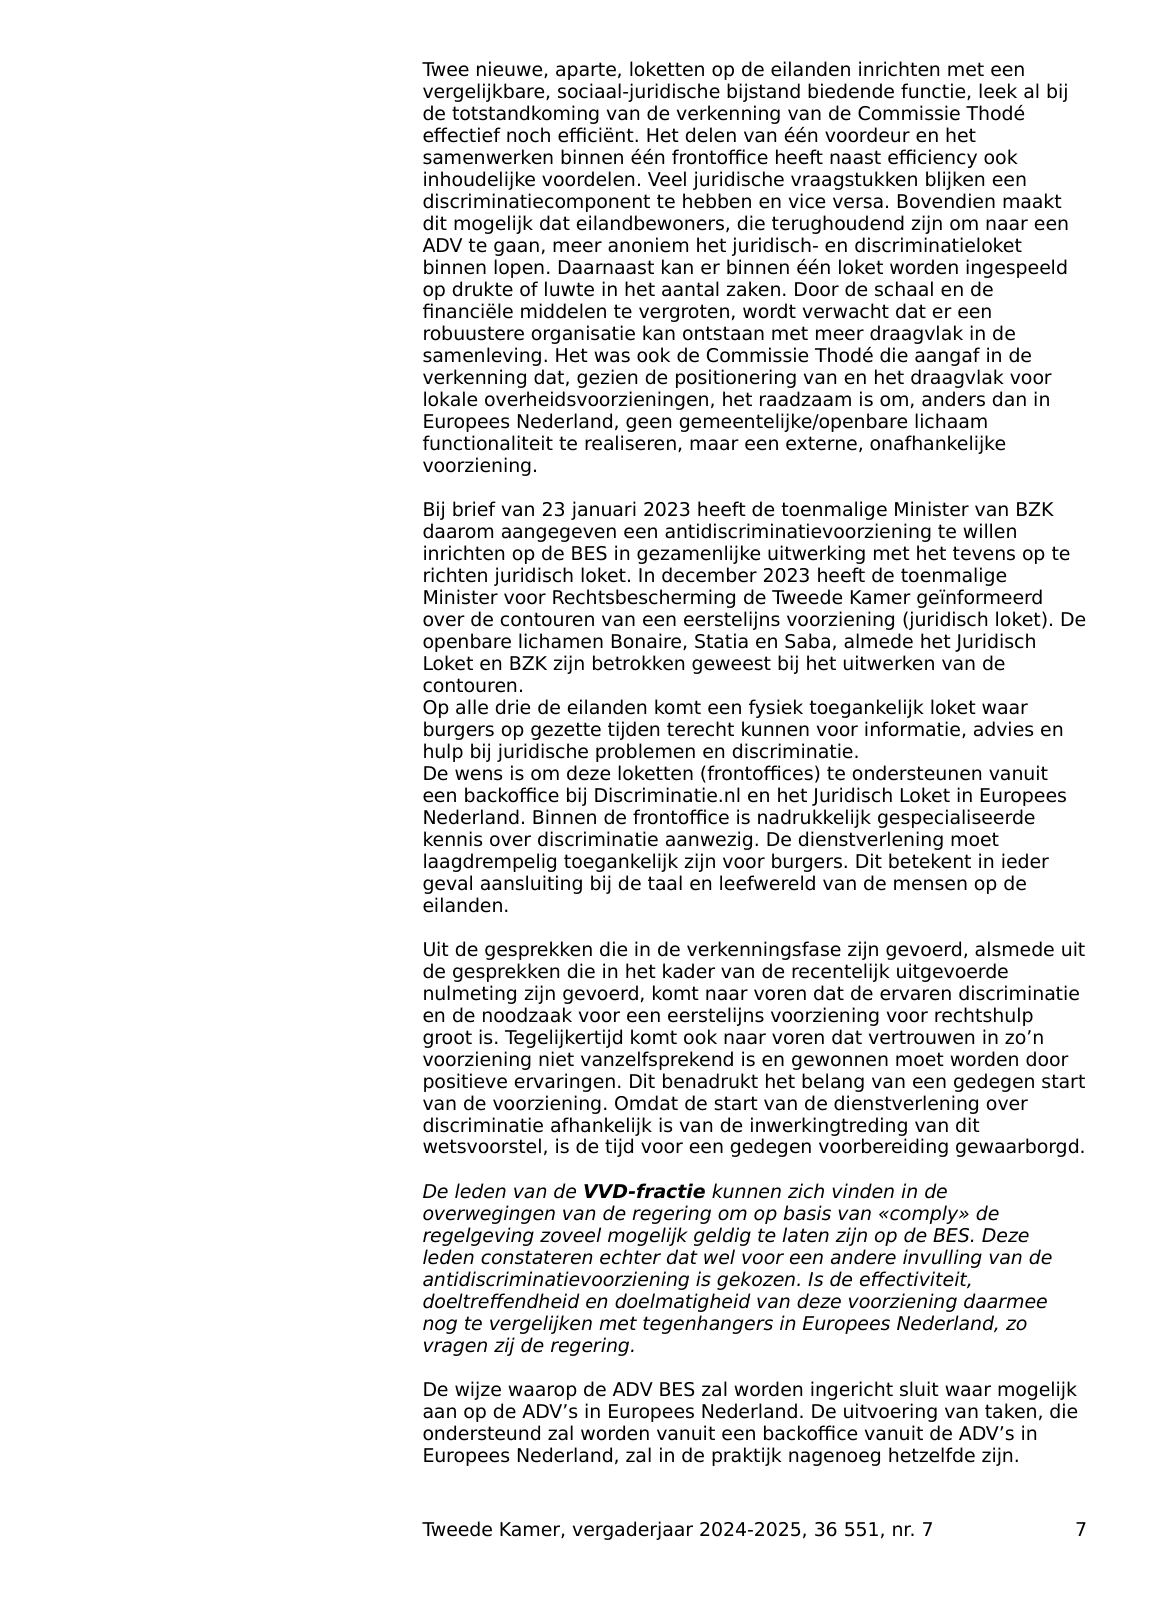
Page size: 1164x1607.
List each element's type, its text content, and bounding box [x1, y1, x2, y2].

text De wijze waarop de ADV BES zal worden ingericht sluit waar mogelijk aan op de ADV’s in Europees Nederland. De uitvoering van taken, die ondersteund zal worden vanuit een backoffice vanuit de ADV’s in Europees Nederland, zal in de praktijk nagenoeg hetzelfde zijn. [422, 1379, 1087, 1467]
text Twee nieuwe, aparte, loketten op de eilanden inrichten met een vergelijkbare, sociaal-juridische bijstand biedende functie, leek al bij de totstandkoming van de verkenning van de Commissie Thodé effectief noch efficiënt. Het delen van één voordeur en het samenwerken binnen één frontoffice heeft naast efficiency ook inhoudelijke voordelen. Veel juridische vraagstukken blijken een discriminatiecomponent te hebben en vice versa. Bovendien maakt dit mogelijk dat eilandbewoners, die terughoudend zijn om naar een ADV te gaan, meer anoniem het juridisch- en discriminatieloket binnen lopen. Daarnaast kan er binnen één loket worden ingespeeld op drukte of luwte in het aantal zaken. Door de schaal en de financiële middelen te vergroten, wordt verwacht dat er een robuustere organisatie kan ontstaan met meer draagvlak in de samenleving. Het was ook de Commissie Thodé die aangaf in de verkenning dat, gezien de positionering van en het draagvlak voor lokale overheidsvoorzieningen, het raadzaam is om, anders dan in Europees Nederland, geen gemeentelijke/openbare lichaam functionaliteit te realiseren, maar een externe, onafhankelijke voorziening. [422, 59, 1087, 477]
text De wens is om deze loketten (frontoffices) te ondersteunen vanuit een backoffice bij Discriminatie.nl en het Juridisch Loket in Europees Nederland. Binnen de frontoffice is nadrukkelijk gespecialiseerde kennis over discriminatie aanwezig. De dienstverlening moet laagdrempelig toegankelijk zijn voor burgers. Dit betekent in ieder geval aansluiting bij de taal en leefwereld van de mensen op de eilanden. [422, 763, 1087, 916]
text Bij brief van 23 januari 2023 heeft de toenmalige Minister van BZK daarom aangegeven een antidiscriminatievoorziening te willen inrichten op de BES in gezamenlijke uitwerking met het tevens op te richten juridisch loket. In december 2023 heeft de toenmalige Minister voor Rechtsbescherming de Tweede Kamer geïnformeerd over de contouren van een eerstelijns voorziening (juridisch loket). De openbare lichamen Bonaire, Statia en Saba, almede het Juridisch Loket en BZK zijn betrokken geweest bij het uitwerken van de contouren. [422, 499, 1087, 697]
text De leden van de VVD-fractie kunnen zich vinden in de overwegingen van de regering om op basis van «comply» de regelgeving zoveel mogelijk geldig te laten zijn op de BES. Deze leden constateren echter dat wel voor een andere invulling van de antidiscriminatievoorziening is gekozen. Is de effectiviteit, doeltreffendheid en doelmatigheid van deze voorziening daarmee nog te vergelijken met tegenhangers in Europees Nederland, zo vragen zij de regering. [422, 1181, 1087, 1356]
text Uit de gesprekken die in de verkenningsfase zijn gevoerd, alsmede uit de gesprekken die in het kader van de recentelijk uitgevoerde nulmeting zijn gevoerd, komt naar voren dat de ervaren discriminatie en de noodzaak voor een eerstelijns voorziening voor rechtshulp groot is. Tegelijkertijd komt ook naar voren dat vertrouwen in zo’n voorziening niet vanzelfsprekend is en gewonnen moet worden door positieve ervaringen. Dit benadrukt het belang van een gedegen start van de voorziening. Omdat de start van de dienstverlening over discriminatie afhankelijk is van de inwerkingtreding van dit wetsvoorstel, is de tijd voor een gedegen voorbereiding gewaarborgd. [422, 939, 1087, 1158]
text Op alle drie de eilanden komt een fysiek toegankelijk loket waar burgers op gezette tijden terecht kunnen voor informatie, advies en hulp bij juridische problemen en discriminatie. [422, 697, 1087, 763]
